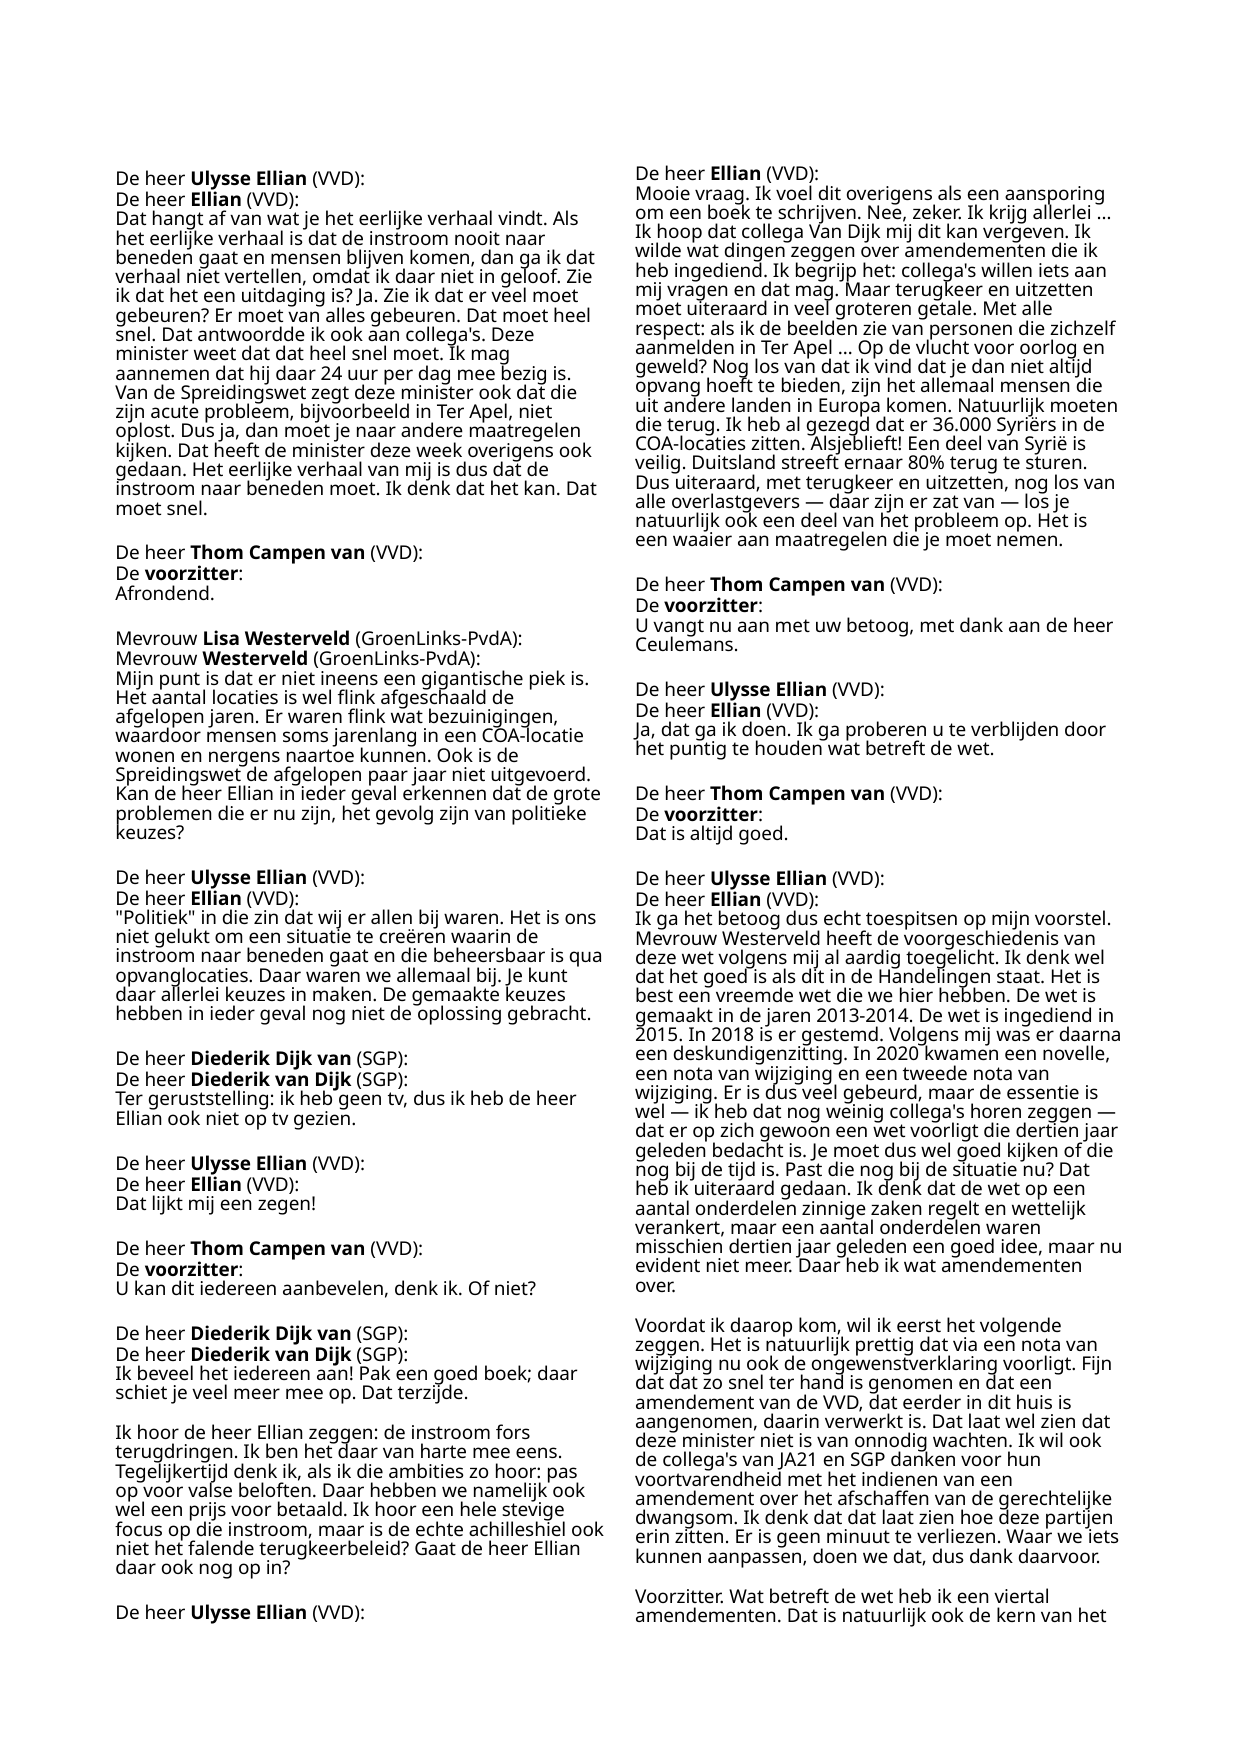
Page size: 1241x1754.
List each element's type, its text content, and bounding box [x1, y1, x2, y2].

text De heer Diederik Dijk van (SGP): [115, 1045, 605, 1071]
text De heer Thom Campen van (VVD): [635, 780, 1125, 806]
text Dat lijkt mij een zegen! [115, 1195, 605, 1214]
text De heer Ulysse Ellian (VVD): [115, 864, 605, 890]
text De voorzitter: [635, 806, 1125, 825]
text De heer Ellian (VVD): [635, 891, 1125, 910]
text De heer Ulysse Ellian (VVD): [635, 676, 1125, 702]
text U vangt nu aan met uw betoog, met dank aan de heer Ceulemans. [635, 617, 1125, 655]
text Ik hoor de heer Ellian zeggen: de instroom fors terugdringen. Ik ben het daar van harte mee eens. Tegelijkertijd denk ik, als ik die ambities zo hoor: pas op voor valse beloften. Daar hebben we namelijk ook wel een prijs voor betaald. Ik hoor een hele stevige focus op die instroom, maar is de echte achilleshiel ook niet het falende terugkeerbeleid? Gaat de heer Ellian daar ook nog op in? [115, 1424, 605, 1578]
text Mevrouw Lisa Westerveld (GroenLinks-PvdA): [115, 625, 605, 650]
text De heer Ulysse Ellian (VVD): [635, 865, 1125, 891]
text Mijn punt is dat er niet ineens een gigantische piek is. Het aantal locaties is wel flink afgeschaald de afgelopen jaren. Er waren flink wat bezuinigingen, waardoor mensen soms jarenlang in een COA-locatie wonen en nergens naartoe kunnen. Ook is de Spreidingswet de afgelopen paar jaar niet uitgevoerd. Kan de heer Ellian in ieder geval erkennen dat de grote problemen die er nu zijn, het gevolg zijn van politieke keuzes? [115, 670, 605, 843]
text Dat is altijd goed. [635, 825, 1125, 844]
text De voorzitter: [115, 565, 605, 584]
text Ik ga het betoog dus echt toespitsen op mijn voorstel. Mevrouw Westerveld heeft de voorgeschiedenis van deze wet volgens mij al aardig toegelicht. Ik denk wel dat het goed is als dit in de Handelingen staat. Het is best een vreemde wet die we hier hebben. De wet is gemaakt in de jaren 2013-2014. De wet is ingediend in 2015. In 2018 is er gestemd. Volgens mij was er daarna een deskundigenzitting. In 2020 kwamen een novelle, een nota van wijziging en een tweede nota van wijziging. Er is dus veel gebeurd, maar de essentie is wel — ik heb dat nog weinig collega's horen zeggen — dat er op zich gewoon een wet voorligt die dertien jaar geleden bedacht is. Je moet dus wel goed kijken of die nog bij de tijd is. Past die nog bij de situatie nu? Dat heb ik uiteraard gedaan. Ik denk dat de wet op een aantal onderdelen zinnige zaken regelt en wettelijk verankert, maar een aantal onderdelen waren misschien dertien jaar geleden een goed idee, maar nu evident niet meer. Daar heb ik wat amendementen over. [635, 910, 1125, 1296]
text Dat hangt af van wat je het eerlijke verhaal vindt. Als het eerlijke verhaal is dat de instroom nooit naar beneden gaat en mensen blijven komen, dan ga ik dat verhaal niet vertellen, omdat ik daar niet in geloof. Zie ik dat het een uitdaging is? Ja. Zie ik dat er veel moet gebeuren? Er moet van alles gebeuren. Dat moet heel snel. Dat antwoordde ik ook aan collega's. Deze minister weet dat dat heel snel moet. Ik mag aannemen dat hij daar 24 uur per dag mee bezig is. Van de Spreidingswet zegt deze minister ook dat die zijn acute probleem, bijvoorbeeld in Ter Apel, niet oplost. Dus ja, dan moet je naar andere maatregelen kijken. Dat heeft de minister deze week overigens ook gedaan. Het eerlijke verhaal van mij is dus dat de instroom naar beneden moet. Ik denk dat het kan. Dat moet snel. [115, 210, 605, 519]
text De heer Ellian (VVD): [115, 191, 605, 210]
text De heer Diederik Dijk van (SGP): [115, 1320, 605, 1346]
text "Politiek" in die zin dat wij er allen bij waren. Het is ons niet gelukt om een situatie te creëren waarin de instroom naar beneden gaat en die beheersbaar is qua opvanglocaties. Daar waren we allemaal bij. Je kunt daar allerlei keuzes in maken. De gemaakte keuzes hebben in ieder geval nog niet de oplossing gebracht. [115, 909, 605, 1024]
text Ter geruststelling: ik heb geen tv, dus ik heb de heer Ellian ook niet op tv gezien. [115, 1090, 605, 1129]
text De heer Ulysse Ellian (VVD): [115, 1150, 605, 1176]
text De heer Diederik van Dijk (SGP): [115, 1346, 605, 1365]
text De heer Ulysse Ellian (VVD): [115, 1599, 605, 1625]
text Ik beveel het iedereen aan! Pak een goed boek; daar schiet je veel meer mee op. Dat terzijde. [115, 1365, 605, 1403]
text Voordat ik daarop kom, wil ik eerst het volgende zeggen. Het is natuurlijk prettig dat via een nota van wijziging nu ook de ongewenstverklaring voorligt. Fijn dat dat zo snel ter hand is genomen en dat een amendement van de VVD, dat eerder in dit huis is aangenomen, daarin verwerkt is. Dat laat wel zien dat deze minister niet is van onnodig wachten. Ik wil ook de collega's van JA21 en SGP danken voor hun voortvarendheid met het indienen van een amendement over het afschaffen van de gerechtelijke dwangsom. Ik denk dat dat laat zien hoe deze partijen erin zitten. Er is geen minuut te verliezen. Waar we iets kunnen aanpassen, doen we dat, dus dank daarvoor. [635, 1317, 1125, 1567]
text De heer Ellian (VVD): [115, 890, 605, 909]
text De heer Diederik van Dijk (SGP): [115, 1071, 605, 1090]
text De heer Thom Campen van (VVD): [635, 572, 1125, 597]
text Afrondend. [115, 584, 605, 604]
text De heer Ellian (VVD): [635, 702, 1125, 721]
text De heer Ellian (VVD): [115, 1176, 605, 1195]
text De heer Ellian (VVD): [635, 165, 1125, 184]
text U kan dit iedereen aanbevelen, denk ik. Of niet? [115, 1280, 605, 1299]
text De heer Thom Campen van (VVD): [115, 1235, 605, 1261]
text De heer Ulysse Ellian (VVD): [115, 165, 605, 191]
text De heer Thom Campen van (VVD): [115, 539, 605, 565]
text Mevrouw Westerveld (GroenLinks-PvdA): [115, 650, 605, 670]
text Mooie vraag. Ik voel dit overigens als een aansporing om een boek te schrijven. Nee, zeker. Ik krijg allerlei … Ik hoop dat collega Van Dijk mij dit kan vergeven. Ik wilde wat dingen zeggen over amendementen die ik heb ingediend. Ik begrijp het: collega's willen iets aan mij vragen en dat mag. Maar terugkeer en uitzetten moet uiteraard in veel groteren getale. Met alle respect: als ik de beelden zie van personen die zichzelf aanmelden in Ter Apel … Op de vlucht voor oorlog en geweld? Nog los van dat ik vind dat je dan niet altijd opvang hoeft te bieden, zijn het allemaal mensen die uit andere landen in Europa komen. Natuurlijk moeten die terug. Ik heb al gezegd dat er 36.000 Syriërs in de COA-locaties zitten. Alsjeblieft! Een deel van Syrië is veilig. Duitsland streeft ernaar 80% terug te sturen. Dus uiteraard, met terugkeer en uitzetten, nog los van alle overlastgevers — daar zijn er zat van — los je natuurlijk ook een deel van het probleem op. Het is een waaier aan maatregelen die je moet nemen. [635, 184, 1125, 551]
text De voorzitter: [115, 1261, 605, 1280]
text De voorzitter: [635, 597, 1125, 617]
text Voorzitter. Wat betreft de wet heb ik een viertal amendementen. Dat is natuurlijk ook de kern van het [635, 1588, 1125, 1626]
text Ja, dat ga ik doen. Ik ga proberen u te verblijden door het puntig te houden wat betreft de wet. [635, 721, 1125, 759]
